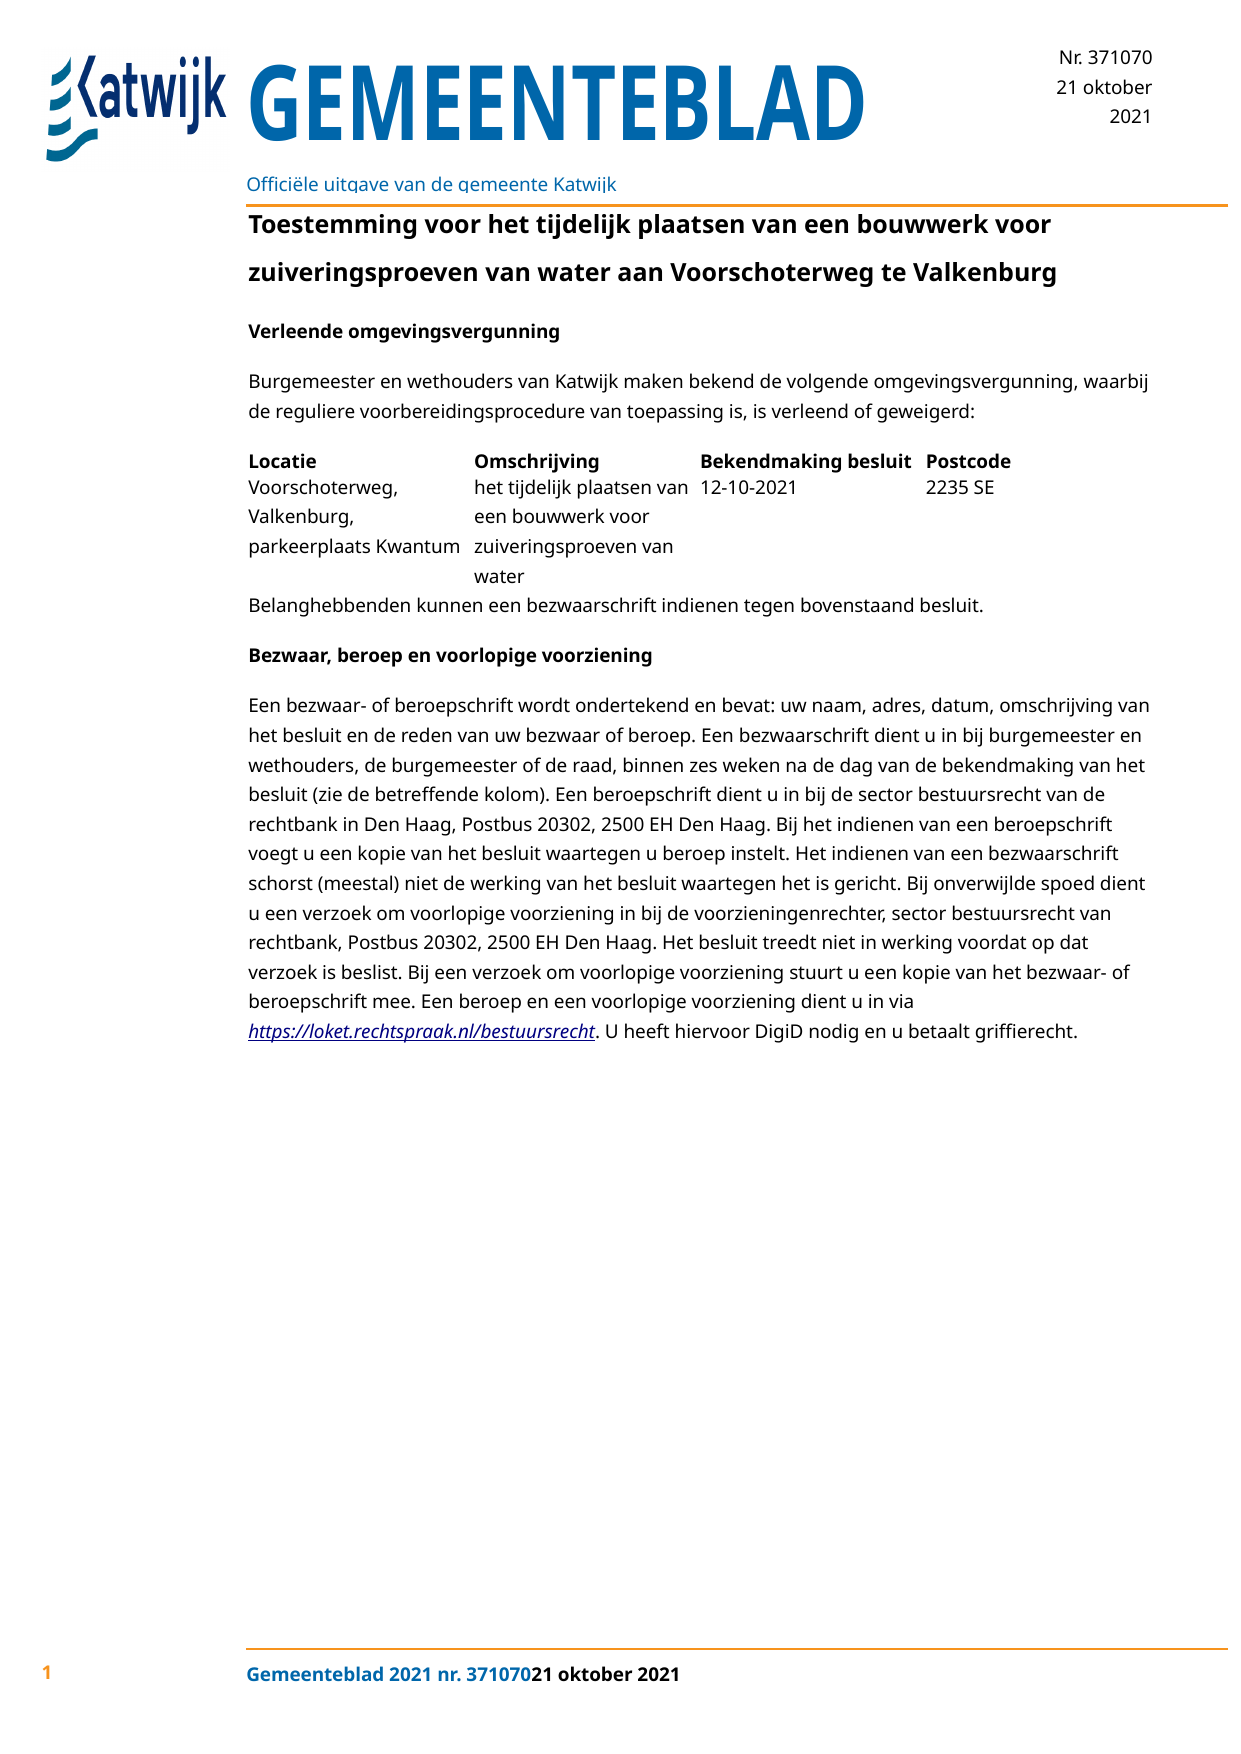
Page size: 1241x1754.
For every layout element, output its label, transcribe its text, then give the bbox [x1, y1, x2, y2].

table_header Postcode [926, 449, 1152, 474]
text Bezwaar, beroep en voorlopige voorziening [248, 642, 1152, 668]
text Burgemeester en wethouders van Katwijk maken bekend de volgende omgevingsvergunning, waarbij de reguliere voorbereidingsprocedure van toepassing is, is verleend of geweigerd: [248, 368, 1152, 424]
table_cell 12-10-2021 [700, 474, 926, 589]
table_cell het tijdelijk plaatsen van een bouwwerk voor zuiveringsproeven van water [474, 474, 700, 589]
table_header Locatie [248, 449, 474, 474]
text Een bezwaar- of beroepschrift wordt ondertekend en bevat: uw naam, adres, datum, omschrijving van het besluit en de reden van uw bezwaar of beroep. Een bezwaarschrift dient u in bij burgemeester en wethouders, de burgemeester of de raad, binnen zes weken na de dag van de bekendmaking van het besluit (zie de betreffende kolom). Een beroepschrift dient u in bij de sector bestuursrecht van de rechtbank in Den Haag, Postbus 20302, 2500 EH Den Haag. Bij het indienen van een beroepschrift voegt u een kopie van het besluit waartegen u beroep instelt. Het indienen van een bezwaarschrift schorst (meestal) niet de werking van het besluit waartegen het is gericht. Bij onverwijlde spoed dient u een verzoek om voorlopige voorziening in bij de voorzieningenrechter, sector bestuursrecht van rechtbank, Postbus 20302, 2500 EH Den Haag. Het besluit treedt niet in werking voordat op dat verzoek is beslist. Bij een verzoek om voorlopige voorziening stuurt u een kopie van het bezwaar- of beroepschrift mee. Een beroep en een voorlopige voorziening dient u in via https://loket.rechtspraak.nl/bestuursrecht. U heeft hiervoor DigiD nodig en u betaalt griffierecht. [248, 693, 1152, 1044]
text Verleende omgevingsvergunning [248, 318, 1152, 344]
table_header Omschrijving [474, 449, 700, 474]
table_cell Voorschoterweg, Valkenburg, parkeerplaats Kwantum [248, 474, 474, 589]
text Belanghebbenden kunnen een bezwaarschrift indienen tegen bovenstaand besluit. [248, 592, 1152, 618]
picture [41, 47, 231, 172]
text Toestemming voor het tijdelijk plaatsen van een bouwwerk voor zuiveringsproeven van water aan Voorschoterweg te Valkenburg [248, 207, 1152, 288]
table_header Bekendmaking besluit [700, 449, 926, 474]
table_cell 2235 SE [926, 474, 1152, 589]
